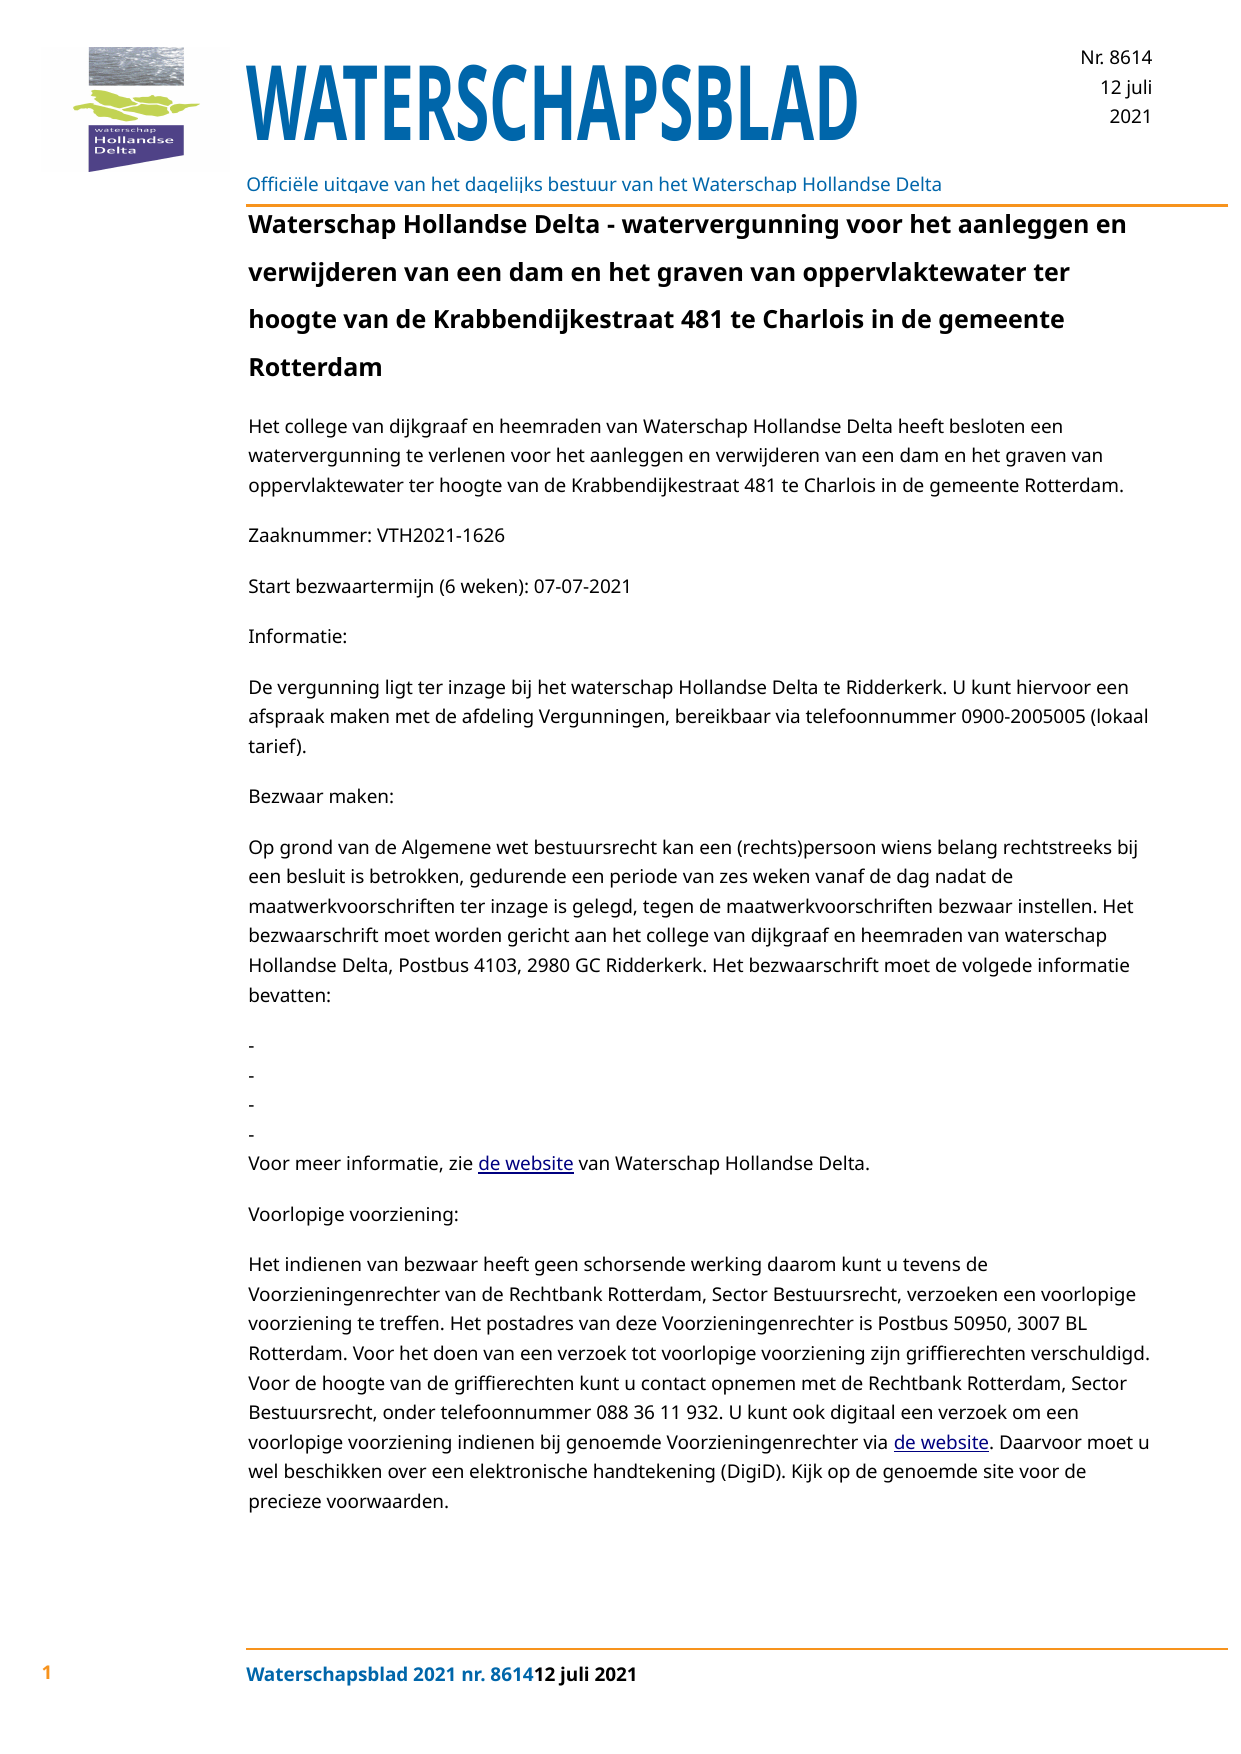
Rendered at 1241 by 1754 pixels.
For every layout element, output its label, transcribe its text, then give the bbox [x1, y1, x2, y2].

text Voor meer informatie, zie de website van Waterschap Hollandse Delta. [248, 1151, 1152, 1176]
text Informatie: [248, 623, 1152, 649]
text De vergunning ligt ter inzage bij het waterschap Hollandse Delta te Ridderkerk. U kunt hiervoor een afspraak maken met de afdeling Vergunningen, bereikbaar via telefoonnummer 0900-2005005 (lokaal tarief). [248, 674, 1152, 759]
text Start bezwaartermijn (6 weken): 07-07-2021 [248, 573, 1152, 599]
text Het college van dijkgraaf en heemraden van Waterschap Hollandse Delta heeft besloten een watervergunning te verlenen voor het aanleggen en verwijderen van een dam en het graven van oppervlaktewater ter hoogte van de Krabbendijkestraat 481 te Charlois in de gemeente Rotterdam. [248, 413, 1152, 498]
text Zaaknummer: VTH2021-1626 [248, 523, 1152, 548]
picture [41, 47, 231, 172]
text Het indienen van bezwaar heeft geen schorsende werking daarom kunt u tevens de Voorzieningenrechter van de Rechtbank Rotterdam, Sector Bestuursrecht, verzoeken een voorlopige voorziening te treffen. Het postadres van deze Voorzieningenrechter is Postbus 50950, 3007 BL Rotterdam. Voor het doen van een verzoek tot voorlopige voorziening zijn griffierechten verschuldigd. Voor de hoogte van de griffierechten kunt u contact opnemen met de Rechtbank Rotterdam, Sector Bestuursrecht, onder telefoonnummer 088 36 11 932. U kunt ook digitaal een verzoek om een voorlopige voorziening indienen bij genoemde Voorzieningenrechter via de website. Daarvoor moet u wel beschikken over een elektronische handtekening (DigiD). Kijk op de genoemde site voor de precieze voorwaarden. [248, 1251, 1152, 1514]
text Voorlopige voorziening: [248, 1201, 1152, 1227]
text Op grond van de Algemene wet bestuursrecht kan een (rechts)persoon wiens belang rechtstreeks bij een besluit is betrokken, gedurende een periode van zes weken vanaf de dag nadat de maatwerkvoorschriften ter inzage is gelegd, tegen de maatwerkvoorschriften bezwaar instellen. Het bezwaarschrift moet worden gericht aan het college van dijkgraaf en heemraden van waterschap Hollandse Delta, Postbus 4103, 2980 GC Ridderkerk. Het bezwaarschrift moet de volgede informatie bevatten: [248, 834, 1152, 1008]
text Bezwaar maken: [248, 783, 1152, 809]
text Waterschap Hollandse Delta - watervergunning voor het aanleggen en verwijderen van een dam en het graven van oppervlaktewater ter hoogte van de Krabbendijkestraat 481 te Charlois in de gemeente Rotterdam [248, 207, 1152, 384]
